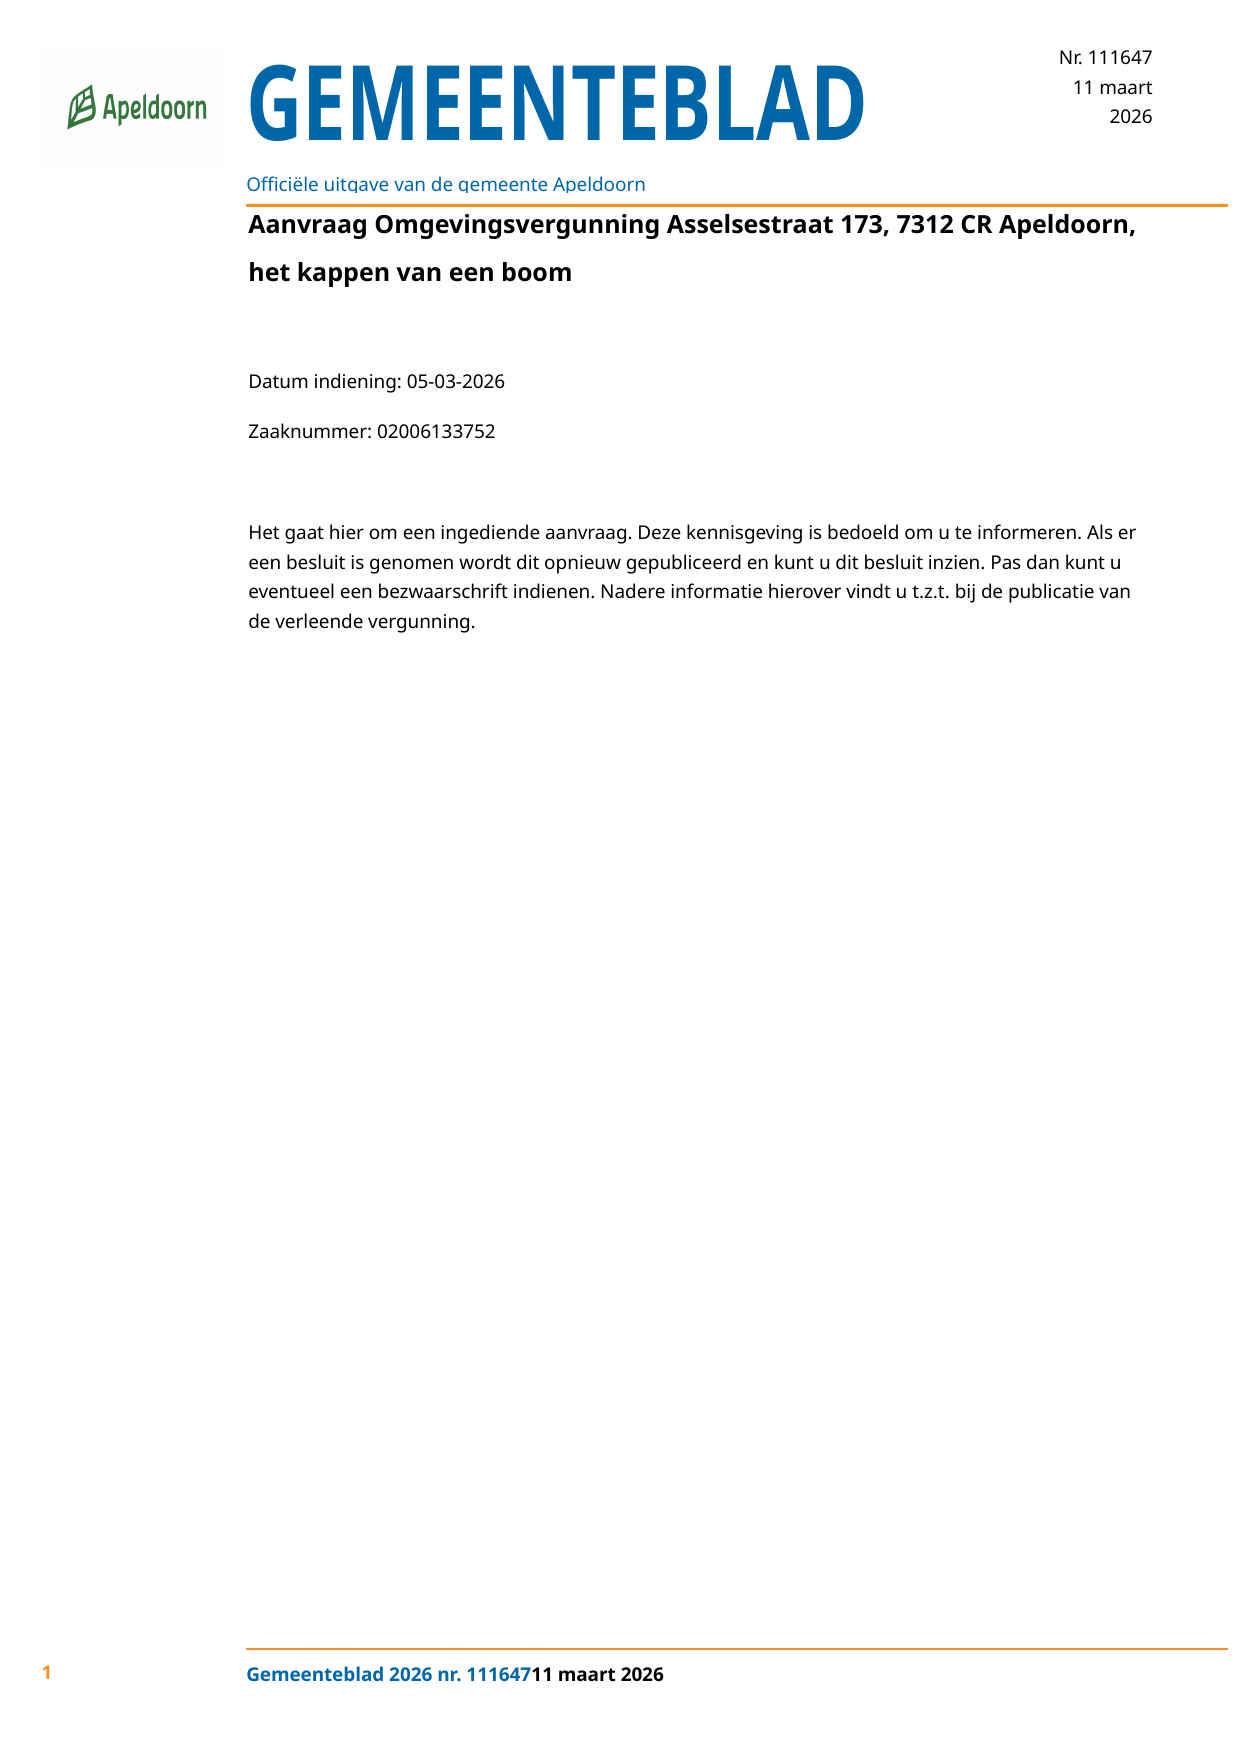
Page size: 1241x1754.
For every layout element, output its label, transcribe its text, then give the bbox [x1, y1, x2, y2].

picture [41, 47, 231, 172]
text Zaaknummer: 02006133752 [248, 419, 1152, 444]
text Het gaat hier om een ingediende aanvraag. Deze kennisgeving is bedoeld om u te informeren. Als er een besluit is genomen wordt dit opnieuw gepubliceerd en kunt u dit besluit inzien. Pas dan kunt u eventueel een bezwaarschrift indienen. Nadere informatie hierover vindt u t.z.t. bij de publicatie van de verleende vergunning. [248, 519, 1152, 634]
text Datum indiening: 05-03-2026 [248, 368, 1152, 394]
text Aanvraag Omgevingsvergunning Asselsestraat 173, 7312 CR Apeldoorn, het kappen van een boom [248, 207, 1152, 288]
